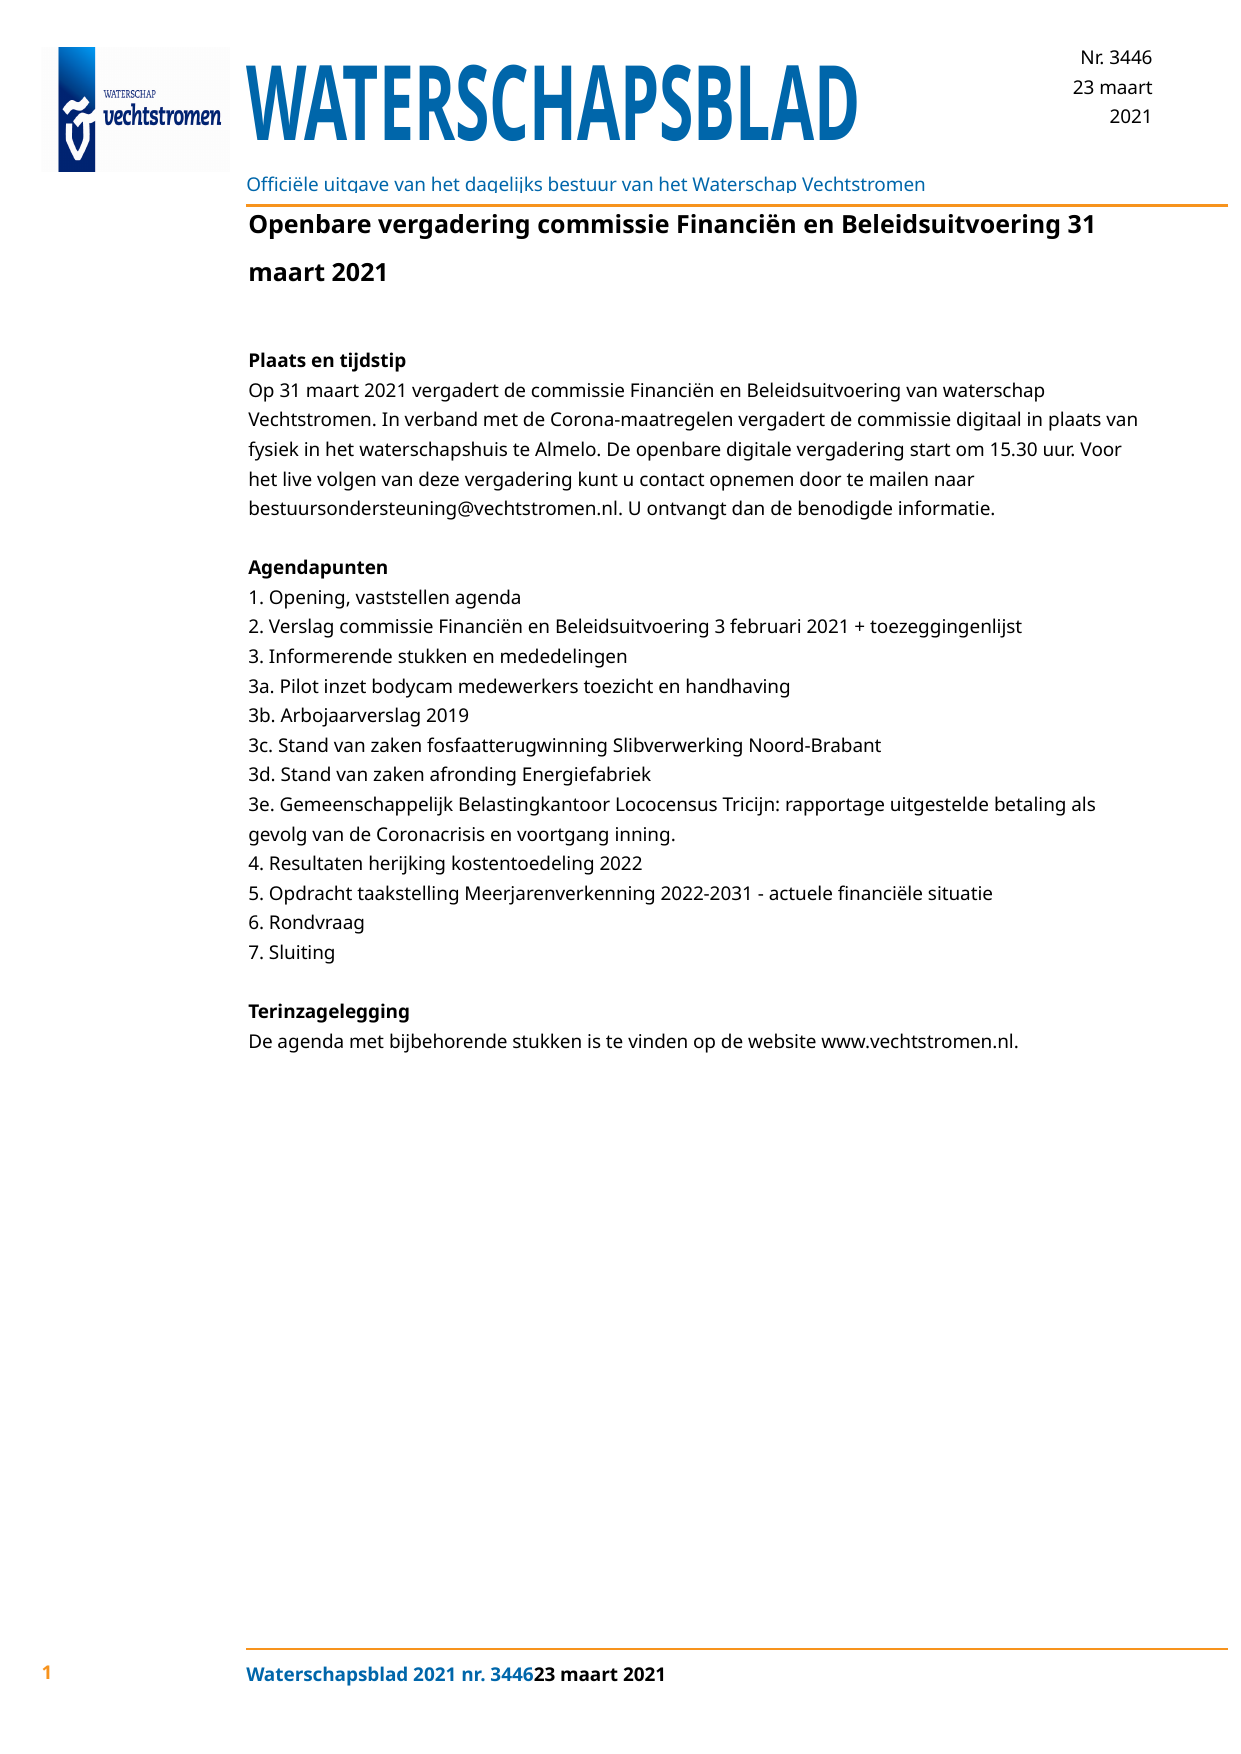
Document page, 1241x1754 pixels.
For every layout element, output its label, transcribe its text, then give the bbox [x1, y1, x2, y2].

text 3b. Arbojaarverslag 2019 [248, 702, 1152, 728]
text 5. Opdracht taakstelling Meerjarenverkenning 2022-2031 - actuele financiële situatie [248, 880, 1152, 906]
text 1. Opening, vaststellen agenda [248, 584, 1152, 610]
text 7. Sluiting [248, 939, 1152, 965]
text 3d. Stand van zaken afronding Energiefabriek [248, 762, 1152, 787]
text Terinzagelegging [248, 998, 1152, 1024]
text Agendapunten [248, 554, 1152, 580]
text Openbare vergadering commissie Financiën en Beleidsuitvoering 31 maart 2021 [248, 207, 1152, 288]
text 4. Resultaten herijking kostentoedeling 2022 [248, 850, 1152, 876]
text 6. Rondvraag [248, 909, 1152, 935]
text 3e. Gemeenschappelijk Belastingkantoor Lococensus Tricijn: rapportage uitgestelde betaling als gevolg van de Coronacrisis en voortgang inning. [248, 791, 1152, 847]
text 3c. Stand van zaken fosfaatterugwinning Slibverwerking Noord-Brabant [248, 732, 1152, 758]
picture [41, 47, 231, 172]
text Plaats en tijdstip [248, 347, 1152, 373]
text 3a. Pilot inzet bodycam medewerkers toezicht en handhaving [248, 673, 1152, 699]
text Op 31 maart 2021 vergadert de commissie Financiën en Beleidsuitvoering van waterschap Vechtstromen. In verband met de Corona-maatregelen vergadert de commissie digitaal in plaats van fysiek in het waterschapshuis te Almelo. De openbare digitale vergadering start om 15.30 uur. Voor het live volgen van deze vergadering kunt u contact opnemen door te mailen naar bestuursondersteuning@vechtstromen.nl. U ontvangt dan de benodigde informatie. [248, 377, 1152, 521]
text 2. Verslag commissie Financiën en Beleidsuitvoering 3 februari 2021 + toezeggingenlijst [248, 614, 1152, 639]
text 3. Informerende stukken en mededelingen [248, 643, 1152, 669]
text De agenda met bijbehorende stukken is te vinden op de website www.vechtstromen.nl. [248, 1028, 1152, 1054]
